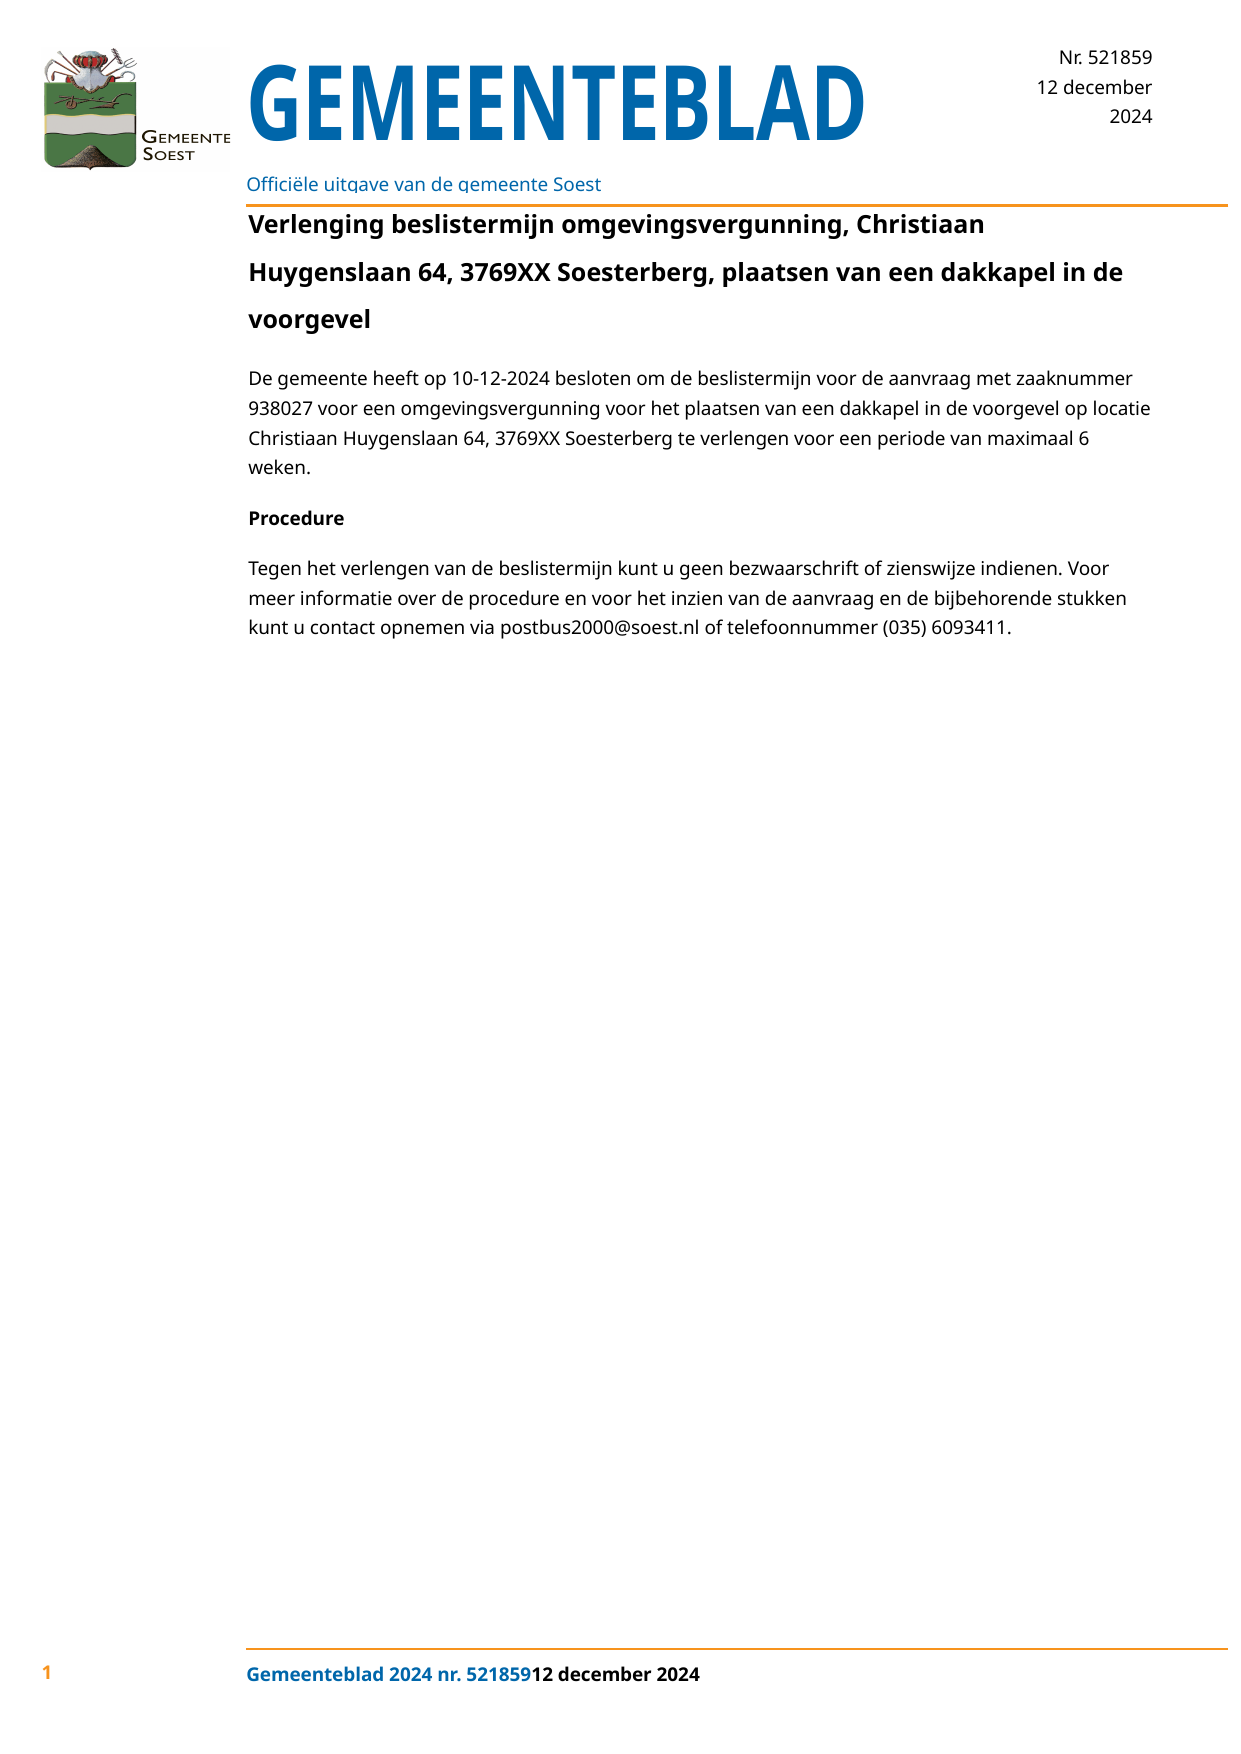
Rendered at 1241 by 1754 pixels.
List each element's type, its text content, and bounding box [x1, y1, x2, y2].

text Procedure [248, 505, 1152, 530]
picture [41, 47, 231, 172]
text Verlenging beslistermijn omgevingsvergunning, Christiaan Huygenslaan 64, 3769XX Soesterberg, plaatsen van een dakkapel in de voorgevel [248, 207, 1152, 336]
text Tegen het verlengen van de beslistermijn kunt u geen bezwaarschrift of zienswijze indienen. Voor meer informatie over de procedure en voor het inzien van de aanvraag en de bijbehorende stukken kunt u contact opnemen via postbus2000@soest.nl of telefoonnummer (035) 6093411. [248, 555, 1152, 640]
text De gemeente heeft op 10-12-2024 besloten om de beslistermijn voor de aanvraag met zaaknummer 938027 voor een omgevingsvergunning voor het plaatsen van een dakkapel in de voorgevel op locatie Christiaan Huygenslaan 64, 3769XX Soesterberg te verlengen voor een periode van maximaal 6 weken. [248, 366, 1152, 480]
